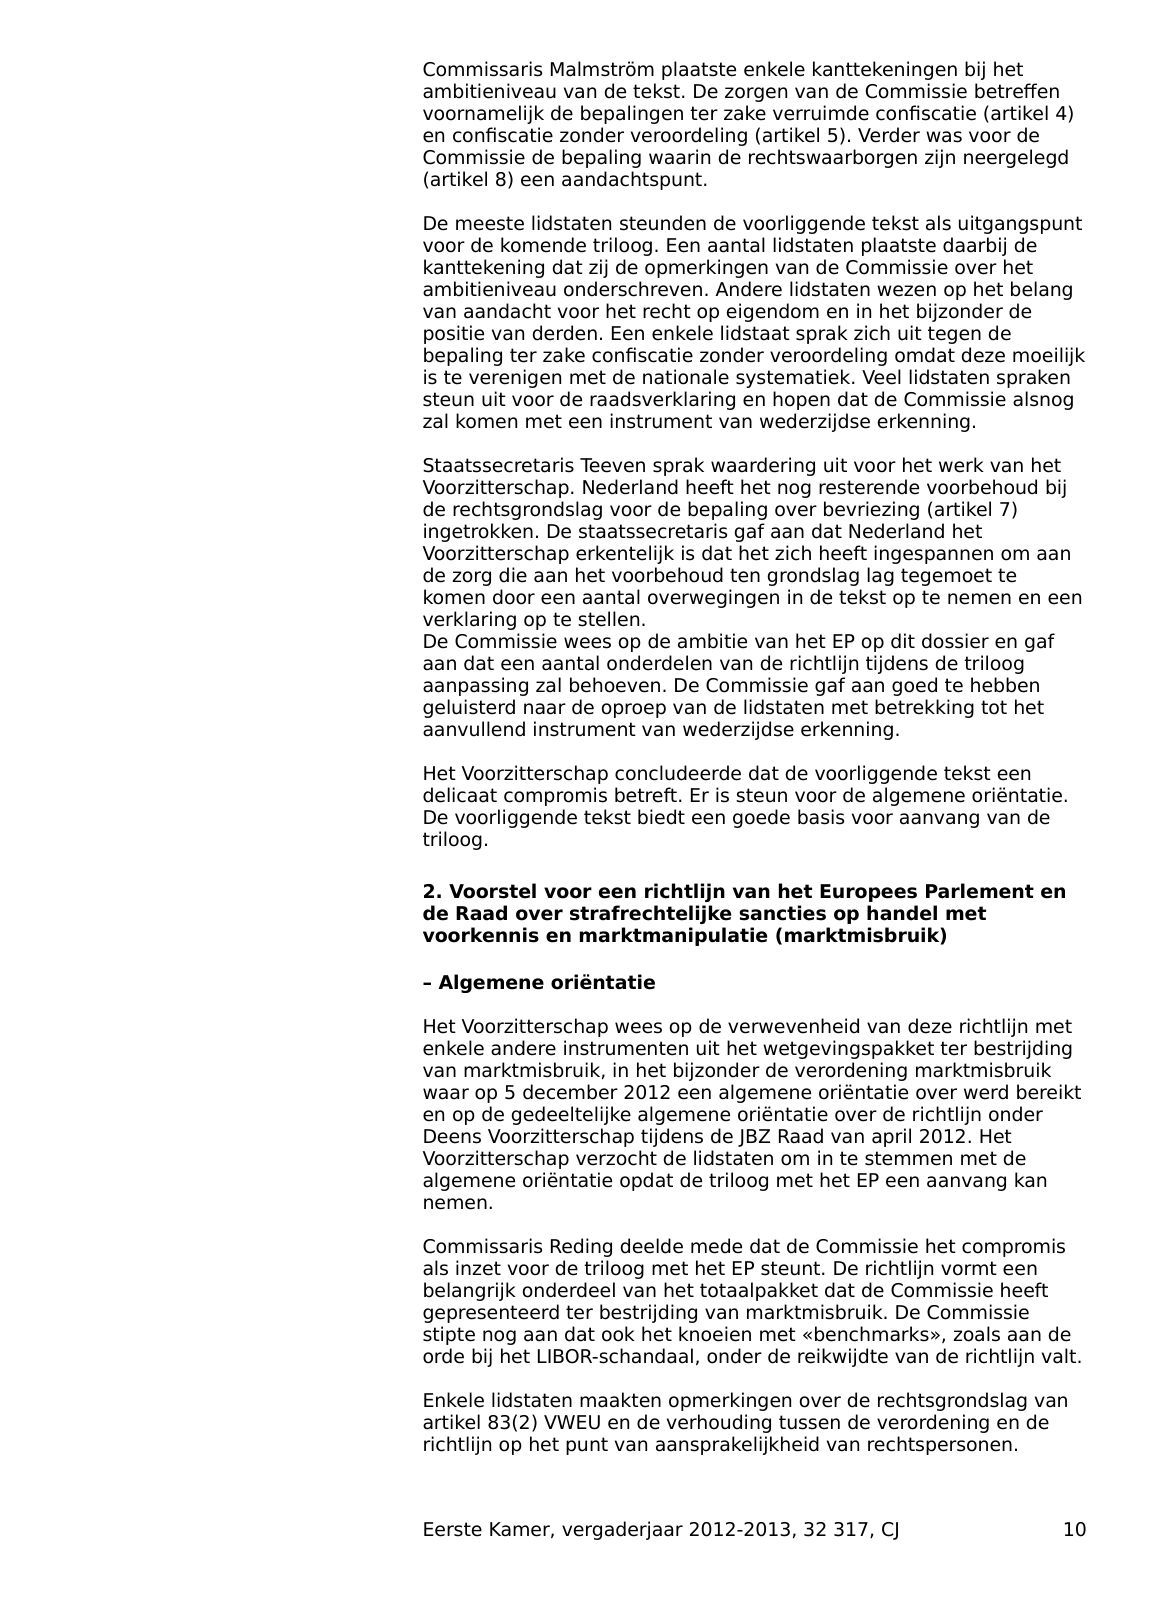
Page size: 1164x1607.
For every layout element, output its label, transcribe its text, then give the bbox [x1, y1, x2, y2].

text Commissaris Malmström plaatste enkele kanttekeningen bij het ambitieniveau van de tekst. De zorgen van de Commissie betreffen voornamelijk de bepalingen ter zake verruimde confiscatie (artikel 4) en confiscatie zonder veroordeling (artikel 5). Verder was voor de Commissie de bepaling waarin de rechtswaarborgen zijn neergelegd (artikel 8) een aandachtspunt. [422, 59, 1087, 191]
text Het Voorzitterschap concludeerde dat de voorliggende tekst een delicaat compromis betreft. Er is steun voor de algemene oriëntatie. De voorliggende tekst biedt een goede basis voor aanvang van de triloog. [422, 763, 1087, 851]
text De meeste lidstaten steunden de voorliggende tekst als uitgangspunt voor de komende triloog. Een aantal lidstaten plaatste daarbij de kanttekening dat zij de opmerkingen van de Commissie over het ambitieniveau onderschreven. Andere lidstaten wezen op het belang van aandacht voor het recht op eigendom en in het bijzonder de positie van derden. Een enkele lidstaat sprak zich uit tegen de bepaling ter zake confiscatie zonder veroordeling omdat deze moeilijk is te verenigen met de nationale systematiek. Veel lidstaten spraken steun uit voor de raadsverklaring en hopen dat de Commissie alsnog zal komen met een instrument van wederzijdse erkenning. [422, 213, 1087, 433]
subtitle 2. Voorstel voor een richtlijn van het Europees Parlement en de Raad over strafrechtelijke sancties op handel met voorkennis en marktmanipulatie (marktmisbruik) [422, 881, 1087, 947]
text Het Voorzitterschap wees op de verwevenheid van deze richtlijn met enkele andere instrumenten uit het wetgevingspakket ter bestrijding van marktmisbruik, in het bijzonder de verordening marktmisbruik waar op 5 december 2012 een algemene oriëntatie over werd bereikt en op de gedeeltelijke algemene oriëntatie over de richtlijn onder Deens Voorzitterschap tijdens de JBZ Raad van april 2012. Het Voorzitterschap verzocht de lidstaten om in te stemmen met de algemene oriëntatie opdat de triloog met het EP een aanvang kan nemen. [422, 1016, 1087, 1214]
text Commissaris Reding deelde mede dat de Commissie het compromis als inzet voor de triloog met het EP steunt. De richtlijn vormt een belangrijk onderdeel van het totaalpakket dat de Commissie heeft gepresenteerd ter bestrijding van marktmisbruik. De Commissie stipte nog aan dat ook het knoeien met «benchmarks», zoals aan de orde bij het LIBOR-schandaal, onder de reikwijdte van de richtlijn valt. [422, 1236, 1087, 1368]
text Staatssecretaris Teeven sprak waardering uit voor het werk van het Voorzitterschap. Nederland heeft het nog resterende voorbehoud bij de rechtsgrondslag voor de bepaling over bevriezing (artikel 7) ingetrokken. De staatssecretaris gaf aan dat Nederland het Voorzitterschap erkentelijk is dat het zich heeft ingespannen om aan de zorg die aan het voorbehoud ten grondslag lag tegemoet te komen door een aantal overwegingen in de tekst op te nemen en een verklaring op te stellen. [422, 455, 1087, 631]
text Enkele lidstaten maakten opmerkingen over de rechtsgrondslag van artikel 83(2) VWEU en de verhouding tussen de verordening en de richtlijn op het punt van aansprakelijkheid van rechtspersonen. [422, 1390, 1087, 1456]
text De Commissie wees op de ambitie van het EP op dit dossier en gaf aan dat een aantal onderdelen van de richtlijn tijdens de triloog aanpassing zal behoeven. De Commissie gaf aan goed te hebben geluisterd naar de oproep van de lidstaten met betrekking tot het aanvullend instrument van wederzijdse erkenning. [422, 631, 1087, 741]
subtitle – Algemene oriëntatie [422, 972, 1087, 994]
